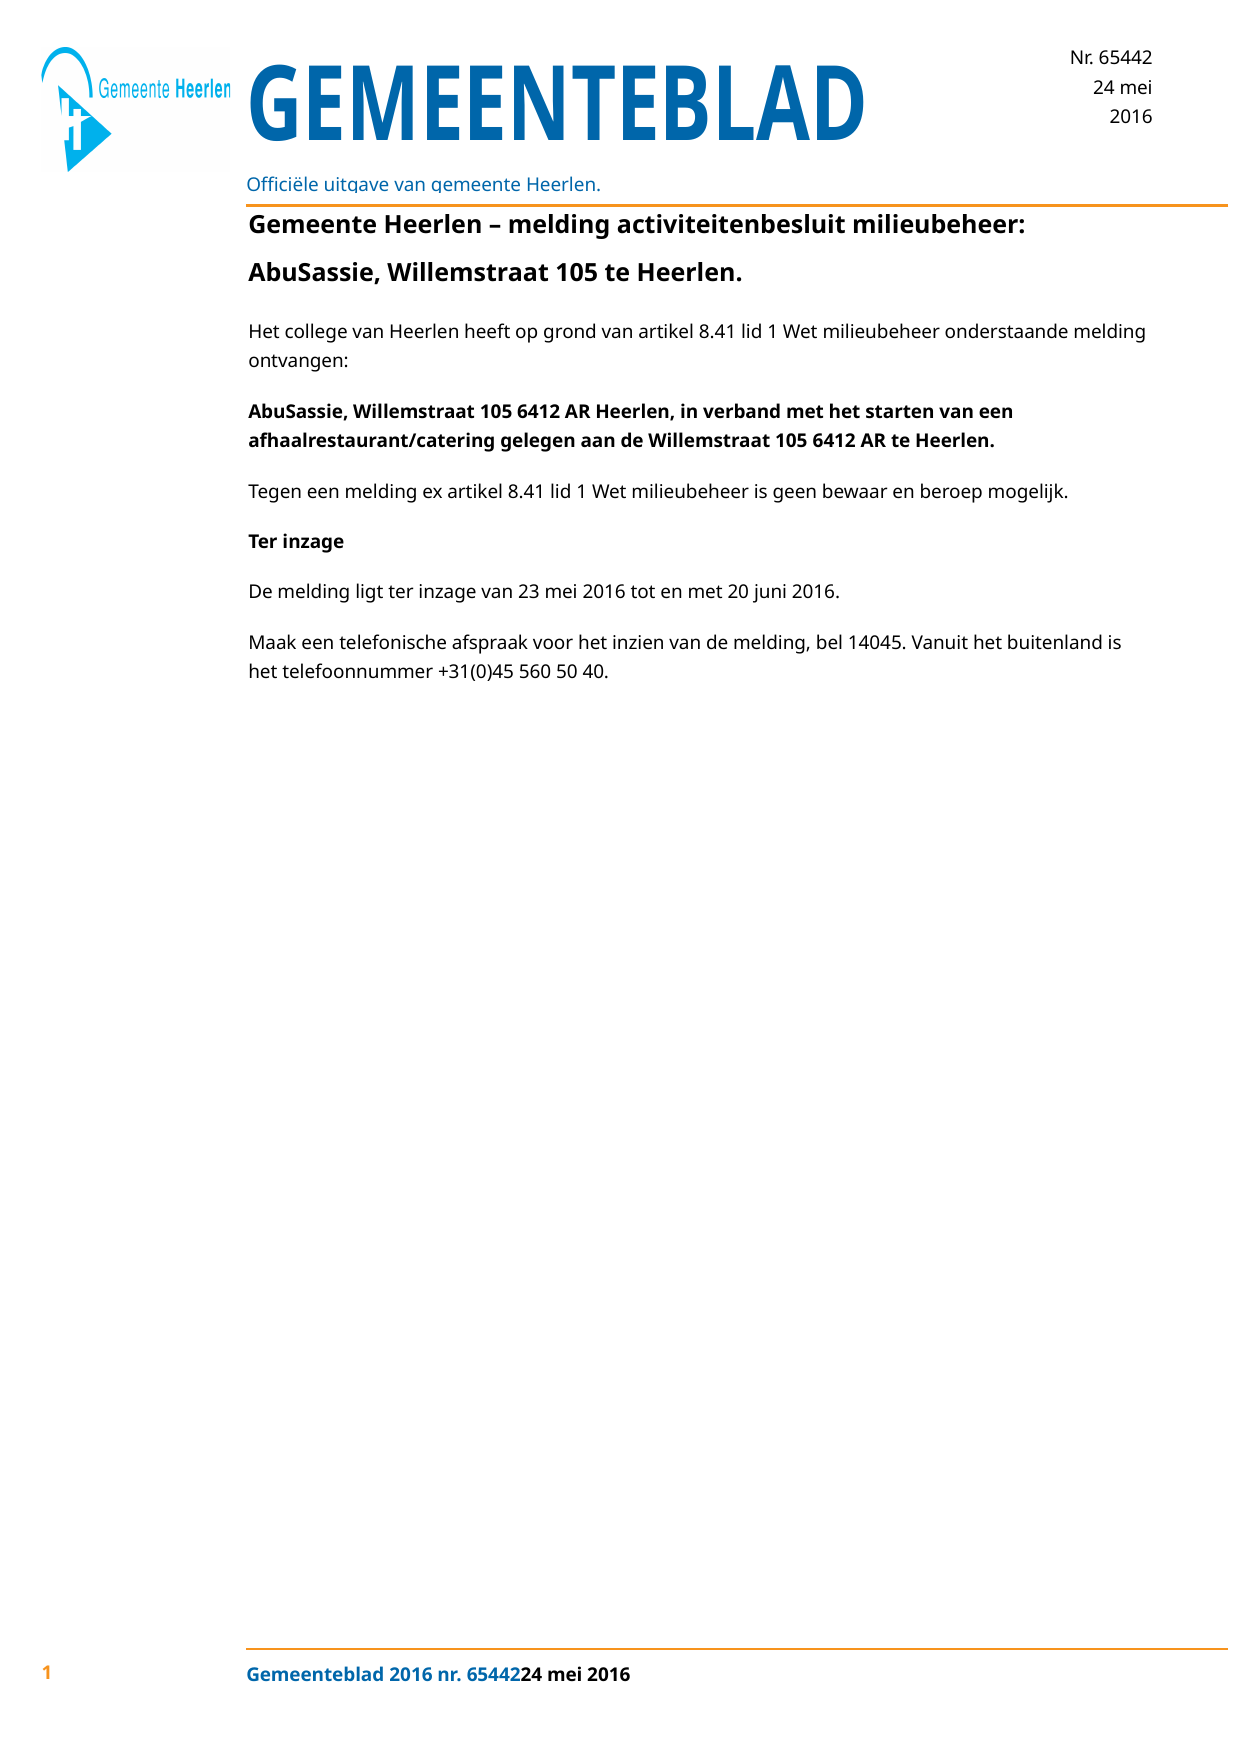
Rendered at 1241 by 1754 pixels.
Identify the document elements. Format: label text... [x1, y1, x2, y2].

picture [41, 47, 58, 70]
text Gemeente Heerlen – melding activiteitenbesluit milieubeheer: AbuSassie, Willemstraat 105 te Heerlen. [248, 207, 1152, 288]
text AbuSassie, Willemstraat 105 6412 AR Heerlen, in verband met het starten van een afhaalrestaurant/catering gelegen aan de Willemstraat 105 6412 AR te Heerlen. [248, 398, 1152, 453]
text Het college van Heerlen heeft op grond van artikel 8.41 lid 1 Wet milieubeheer onderstaande melding ontvangen: [248, 318, 1152, 373]
text Maak een telefonische afspraak voor het inzien van de melding, bel 14045. Vanuit het buitenland is het telefoonnummer +31(0)45 560 50 40. [248, 629, 1152, 684]
picture [41, 47, 231, 172]
text Tegen een melding ex artikel 8.41 lid 1 Wet milieubeheer is geen bewaar en beroep mogelijk. [248, 478, 1152, 504]
text Ter inzage [248, 528, 1152, 554]
text De melding ligt ter inzage van 23 mei 2016 tot en met 20 juni 2016. [248, 579, 1152, 604]
